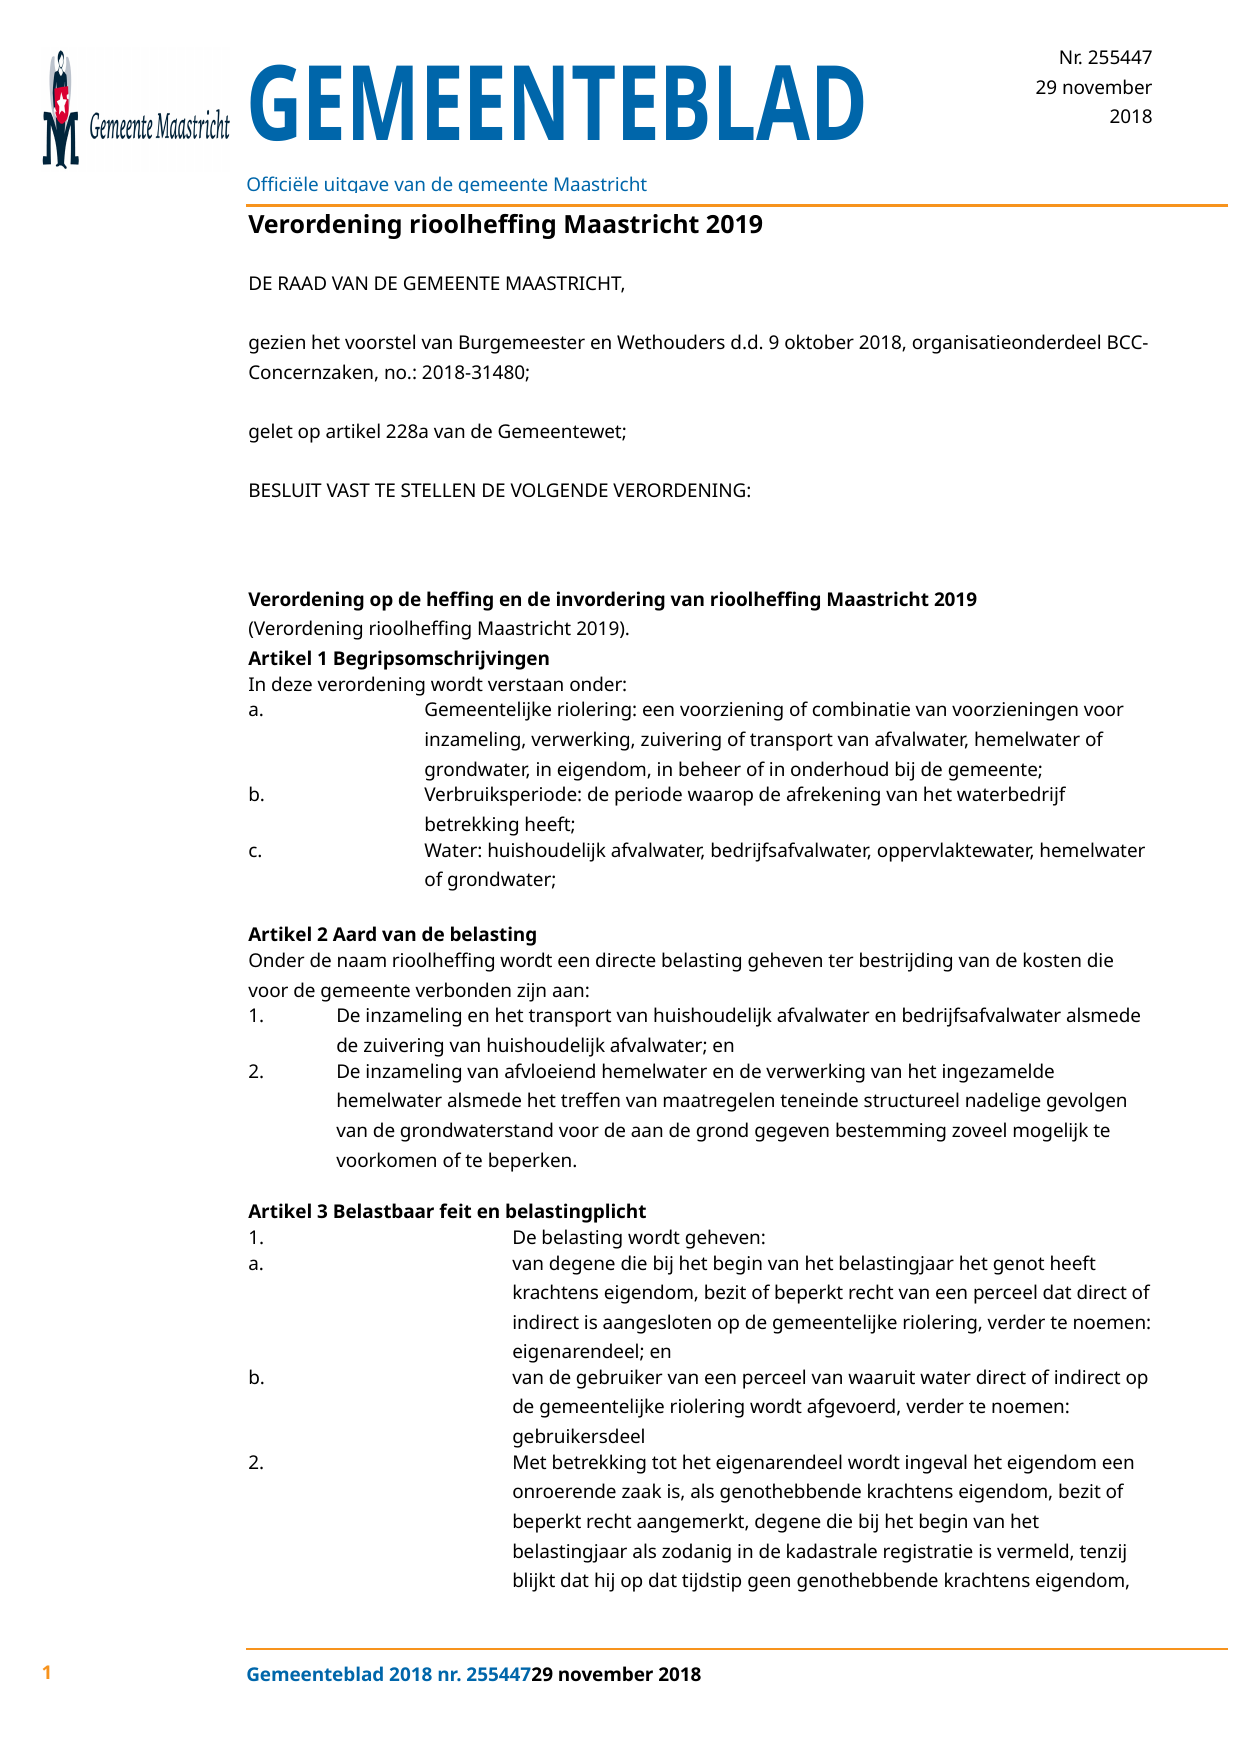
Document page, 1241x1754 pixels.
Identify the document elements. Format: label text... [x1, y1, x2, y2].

table_cell Water: huishoudelijk afvalwater, bedrijfsafvalwater, oppervlaktewater, hemelwater of grondwater; [424, 837, 1152, 922]
table_cell Verbruiksperiode: de periode waarop de afrekening van het waterbedrijf betrekking heeft; [424, 781, 1152, 837]
table_cell b. [248, 1364, 512, 1449]
table_cell b. [248, 781, 424, 837]
text Verordening op de heffing en de invordering van rioolheffing Maastricht 2019 [248, 586, 1152, 612]
table_cell De belasting wordt geheven: [512, 1224, 1152, 1250]
table_cell De inzameling en het transport van huishoudelijk afvalwater en bedrijfsafvalwater alsmede de zuivering van huishoudelijk afvalwater; en [336, 1003, 1152, 1058]
table_cell van degene die bij het begin van het belastingjaar het genot heeft krachtens eigendom, bezit of beperkt recht van een perceel dat direct of indirect is aangesloten op de gemeentelijke riolering, verder te noemen: eigenarendeel; en [512, 1250, 1152, 1364]
text gelet op artikel 228a van de Gemeentewet; [248, 418, 1152, 444]
table_cell van de gebruiker van een perceel van waaruit water direct of indirect op de gemeentelijke riolering wordt afgevoerd, verder te noemen: gebruikersdeel [512, 1364, 1152, 1449]
text gezien het voorstel van Burgemeester en Wethouders d.d. 9 oktober 2018, organisatieonderdeel BCC-Concernzaken, no.: 2018-31480; [248, 329, 1152, 385]
table_cell 2. [248, 1449, 512, 1593]
text (Verordening rioolheffing Maastricht 2019). [248, 615, 1152, 641]
text DE RAAD VAN DE GEMEENTE MAASTRICHT, [248, 270, 1152, 296]
table_cell a. [248, 697, 424, 781]
table_cell 1. [248, 1003, 336, 1058]
table_cell [248, 1173, 1063, 1198]
table_cell Artikel 2 Aard van de belasting [248, 922, 1152, 947]
table_cell Gemeentelijke riolering: een voorziening of combinatie van voorzieningen voor inzameling, verwerking, zuivering of transport van afvalwater, hemelwater of grondwater, in eigendom, in beheer of in onderhoud bij de gemeente; [424, 697, 1152, 781]
table_cell Onder de naam rioolheffing wordt een directe belasting geheven ter bestrijding van de kosten die voor de gemeente verbonden zijn aan: [248, 948, 1152, 1003]
table_cell 1. [248, 1224, 512, 1250]
table_cell Artikel 3 Belastbaar feit en belastingplicht [248, 1198, 1152, 1224]
table_cell c. [248, 837, 424, 922]
text BESLUIT VAST TE STELLEN DE VOLGENDE VERORDENING: [248, 477, 1152, 503]
table_cell 2. [248, 1058, 336, 1172]
table_cell De inzameling van afvloeiend hemelwater en de verwerking van het ingezamelde hemelwater alsmede het treffen van maatregelen teneinde structureel nadelige gevolgen van de grondwaterstand voor de aan de grond gegeven bestemming zoveel mogelijk te voorkomen of te beperken. [336, 1058, 1152, 1172]
table_header Artikel 1 Begripsomschrijvingen [248, 645, 1152, 671]
picture [41, 47, 231, 172]
table_cell In deze verordening wordt verstaan onder: [248, 671, 1152, 697]
table_cell a. [248, 1250, 512, 1364]
table_cell Met betrekking tot het eigenarendeel wordt ingeval het eigendom een onroerende zaak is, als genothebbende krachtens eigendom, bezit of beperkt recht aangemerkt, degene die bij het begin van het belastingjaar als zodanig in de kadastrale registratie is vermeld, tenzij blijkt dat hij op dat tijdstip geen genothebbende krachtens eigendom, [512, 1449, 1152, 1593]
text Verordening rioolheffing Maastricht 2019 [248, 207, 1152, 241]
